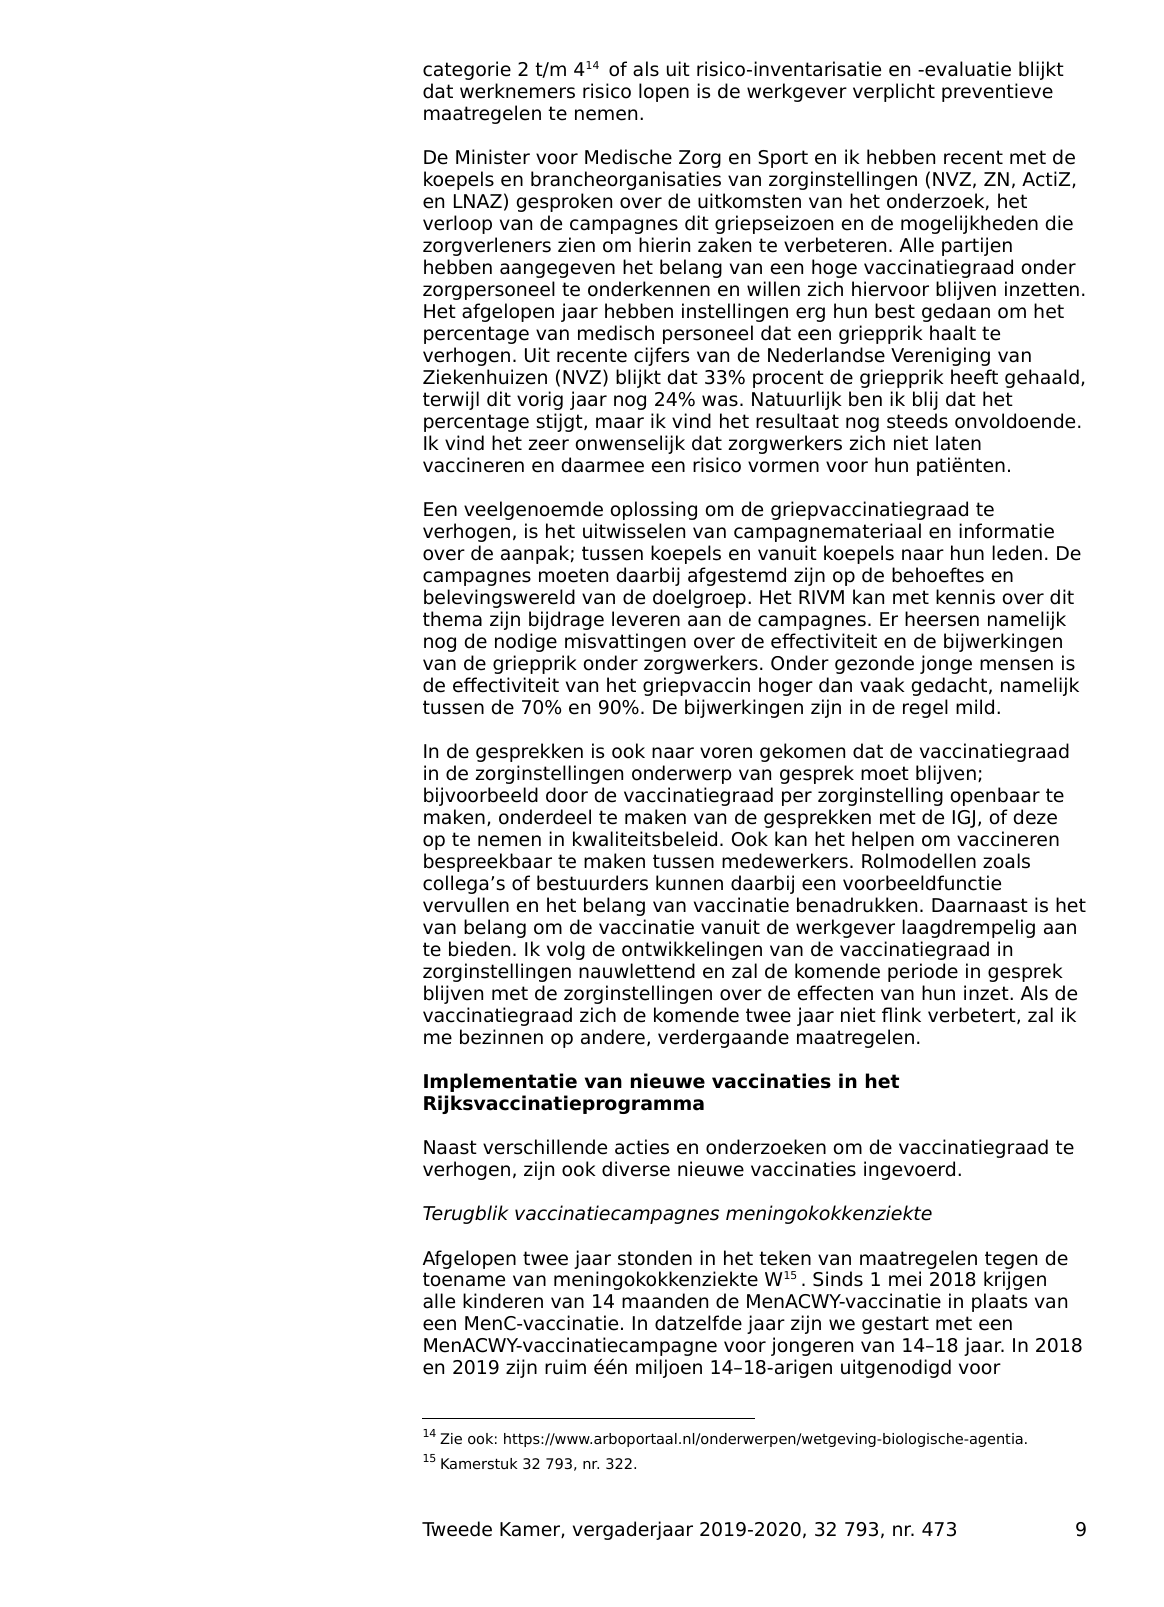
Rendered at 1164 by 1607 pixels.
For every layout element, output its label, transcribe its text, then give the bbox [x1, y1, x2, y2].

subtitle Terugblik vaccinatiecampagnes meningokokkenziekte [422, 1203, 1087, 1225]
subtitle Implementatie van nieuwe vaccinaties in het Rijksvaccinatieprogramma [422, 1071, 1087, 1115]
text Kamerstuk 32 793, nr. 322. [422, 1452, 1087, 1474]
text Zie ook: https://www.arboportaal.nl/onderwerpen/wetgeving-biologische-agentia. [422, 1427, 1087, 1449]
text Een veelgenoemde oplossing om de griepvaccinatiegraad te verhogen, is het uitwisselen van campagnemateriaal en informatie over de aanpak; tussen koepels en vanuit koepels naar hun leden. De campagnes moeten daarbij afgestemd zijn op de behoeftes en belevingswereld van de doelgroep. Het RIVM kan met kennis over dit thema zijn bijdrage leveren aan de campagnes. Er heersen namelijk nog de nodige misvattingen over de effectiviteit en de bijwerkingen van de griepprik onder zorgwerkers. Onder gezonde jonge mensen is de effectiviteit van het griepvaccin hoger dan vaak gedacht, namelijk tussen de 70% en 90%. De bijwerkingen zijn in de regel mild. [422, 499, 1087, 719]
text In de gesprekken is ook naar voren gekomen dat de vaccinatiegraad in de zorginstellingen onderwerp van gesprek moet blijven; bijvoorbeeld door de vaccinatiegraad per zorginstelling openbaar te maken, onderdeel te maken van de gesprekken met de IGJ, of deze op te nemen in kwaliteitsbeleid. Ook kan het helpen om vaccineren bespreekbaar te maken tussen medewerkers. Rolmodellen zoals collega’s of bestuurders kunnen daarbij een voorbeeldfunctie vervullen en het belang van vaccinatie benadrukken. Daarnaast is het van belang om de vaccinatie vanuit de werkgever laagdrempelig aan te bieden. Ik volg de ontwikkelingen van de vaccinatiegraad in zorginstellingen nauwlettend en zal de komende periode in gesprek blijven met de zorginstellingen over de effecten van hun inzet. Als de vaccinatiegraad zich de komende twee jaar niet flink verbetert, zal ik me bezinnen op andere, verdergaande maatregelen. [422, 741, 1087, 1049]
text Afgelopen twee jaar stonden in het teken van maatregelen tegen de toename van meningokokkenziekte W. Sinds 1 mei 2018 krijgen alle kinderen van 14 maanden de MenACWY-vaccinatie in plaats van een MenC-vaccinatie. In datzelfde jaar zijn we gestart met een MenACWY-vaccinatiecampagne voor jongeren van 14–18 jaar. In 2018 en 2019 zijn ruim één miljoen 14–18-arigen uitgenodigd voor [422, 1247, 1087, 1379]
text Naast verschillende acties en onderzoeken om de vaccinatiegraad te verhogen, zijn ook diverse nieuwe vaccinaties ingevoerd. [422, 1137, 1087, 1181]
text De Minister voor Medische Zorg en Sport en ik hebben recent met de koepels en brancheorganisaties van zorginstellingen (NVZ, ZN, ActiZ, en LNAZ) gesproken over de uitkomsten van het onderzoek, het verloop van de campagnes dit griepseizoen en de mogelijkheden die zorgverleners zien om hierin zaken te verbeteren. Alle partijen hebben aangegeven het belang van een hoge vaccinatiegraad onder zorgpersoneel te onderkennen en willen zich hiervoor blijven inzetten. Het afgelopen jaar hebben instellingen erg hun best gedaan om het percentage van medisch personeel dat een griepprik haalt te verhogen. Uit recente cijfers van de Nederlandse Vereniging van Ziekenhuizen (NVZ) blijkt dat 33% procent de griepprik heeft gehaald, terwijl dit vorig jaar nog 24% was. Natuurlijk ben ik blij dat het percentage stijgt, maar ik vind het resultaat nog steeds onvoldoende. Ik vind het zeer onwenselijk dat zorgwerkers zich niet laten vaccineren en daarmee een risico vormen voor hun patiënten. [422, 147, 1087, 477]
text categorie 2 t/m 4 of als uit risico-inventarisatie en -evaluatie blijkt dat werknemers risico lopen is de werkgever verplicht preventieve maatregelen te nemen. [422, 59, 1087, 125]
